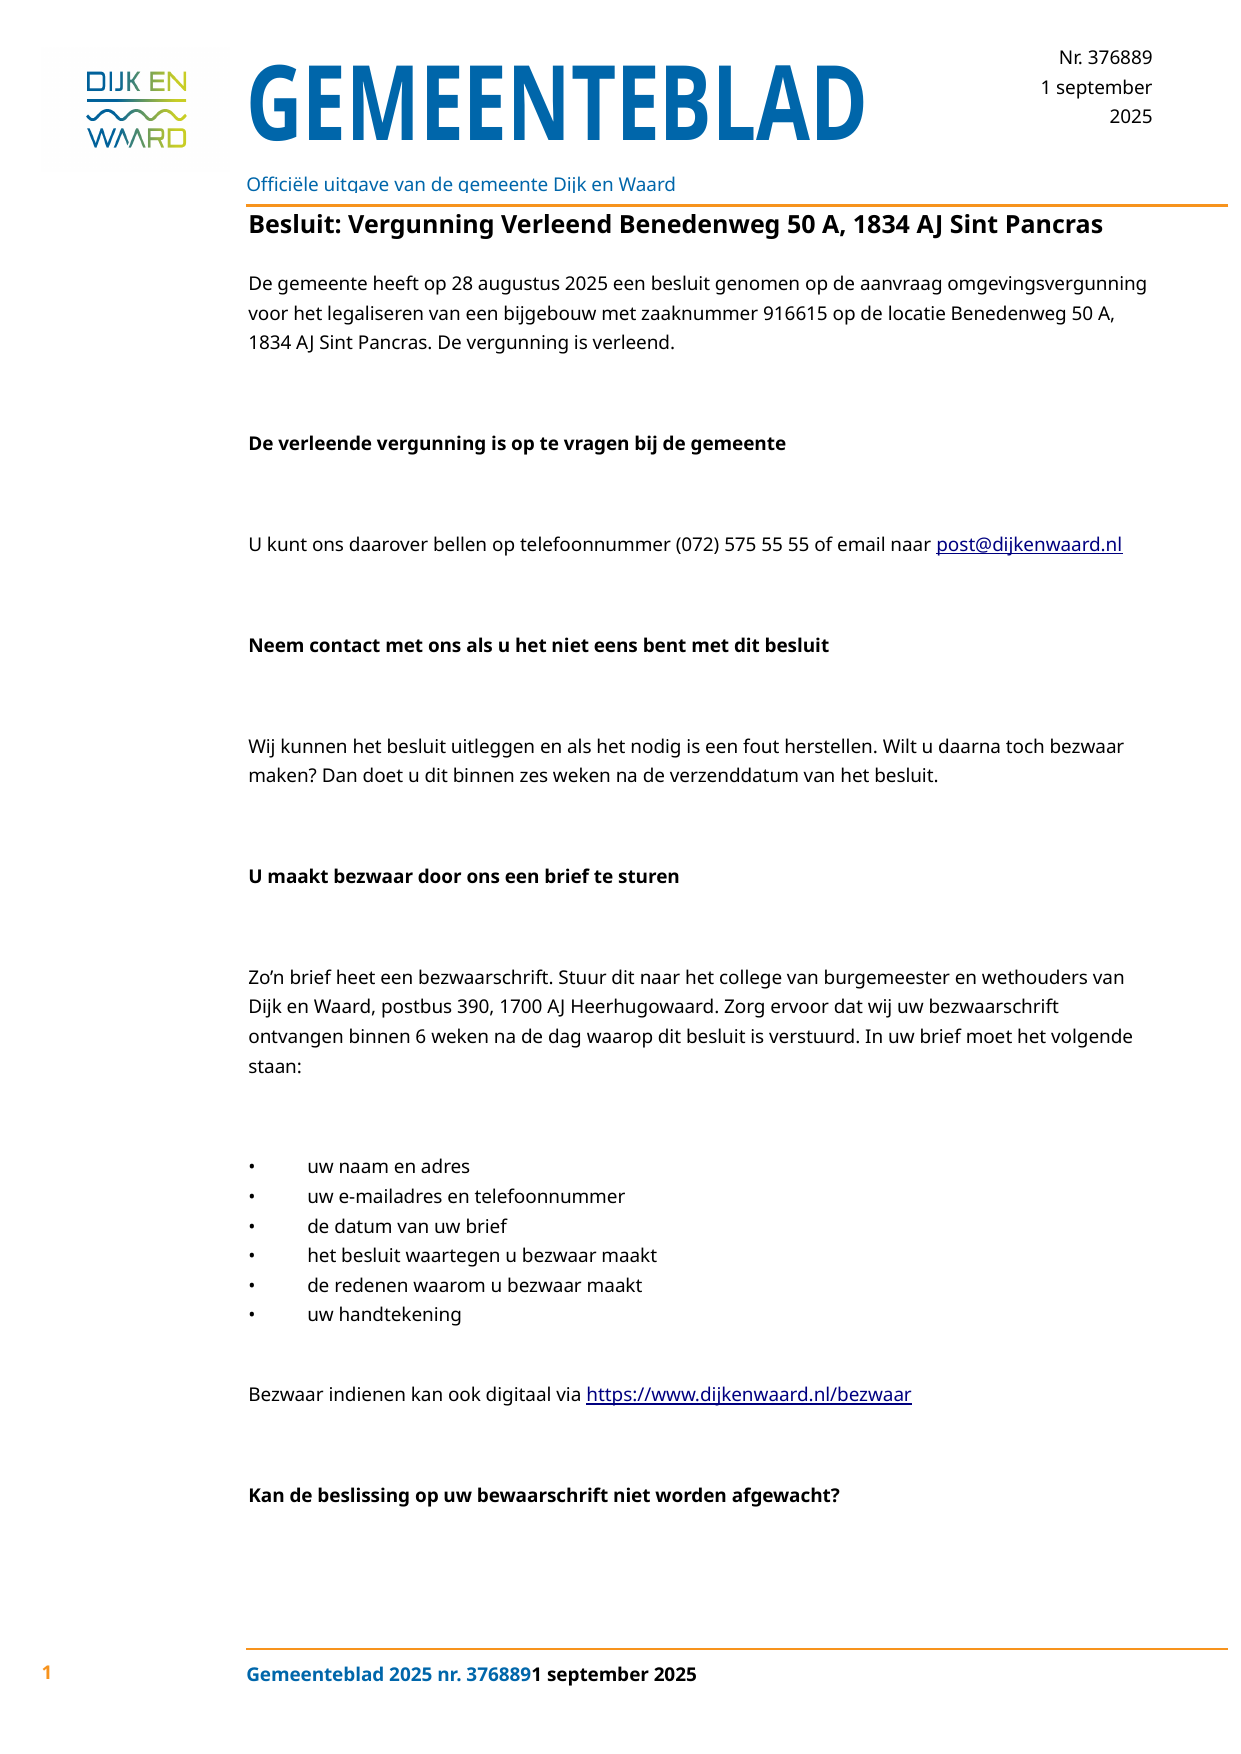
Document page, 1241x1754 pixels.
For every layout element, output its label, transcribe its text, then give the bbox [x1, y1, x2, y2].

text De gemeente heeft op 28 augustus 2025 een besluit genomen op de aanvraag omgevingsvergunning voor het legaliseren van een bijgebouw met zaaknummer 916615 op de locatie Benedenweg 50 A, 1834 AJ Sint Pancras. De vergunning is verleend. [248, 270, 1152, 355]
list de redenen waarom u bezwaar maakt [248, 1272, 1152, 1298]
list uw e-mailadres en telefoonnummer [248, 1183, 1152, 1209]
picture [41, 47, 231, 172]
text U kunt ons daarover bellen op telefoonnummer (072) 575 55 55 of email naar post@dijkenwaard.nl [248, 531, 1152, 557]
list uw handtekening [248, 1302, 1152, 1327]
text Wij kunnen het besluit uitleggen en als het nodig is een fout herstellen. Wilt u daarna toch bezwaar maken? Dan doet u dit binnen zes weken na de verzenddatum van het besluit. [248, 733, 1152, 788]
text Kan de beslissing op uw bewaarschrift niet worden afgewacht? [248, 1482, 1152, 1508]
text Neem contact met ons als u het niet eens bent met dit besluit [248, 632, 1152, 658]
text Besluit: Vergunning Verleend Benedenweg 50 A, 1834 AJ Sint Pancras [248, 207, 1152, 241]
text U maakt bezwaar door ons een brief te sturen [248, 863, 1152, 889]
text Bezwaar indienen kan ook digitaal via https://www.dijkenwaard.nl/bezwaar [248, 1382, 1152, 1407]
text Zo’n brief heet een bezwaarschrift. Stuur dit naar het college van burgemeester en wethouders van Dijk en Waard, postbus 390, 1700 AJ Heerhugowaard. Zorg ervoor dat wij uw bezwaarschrift ontvangen binnen 6 weken na de dag waarop dit besluit is verstuurd. In uw brief moet het volgende staan: [248, 964, 1152, 1078]
list uw naam en adres [248, 1154, 1152, 1179]
list de datum van uw brief [248, 1213, 1152, 1238]
list het besluit waartegen u bezwaar maakt [248, 1242, 1152, 1268]
text De verleende vergunning is op te vragen bij de gemeente [248, 430, 1152, 456]
